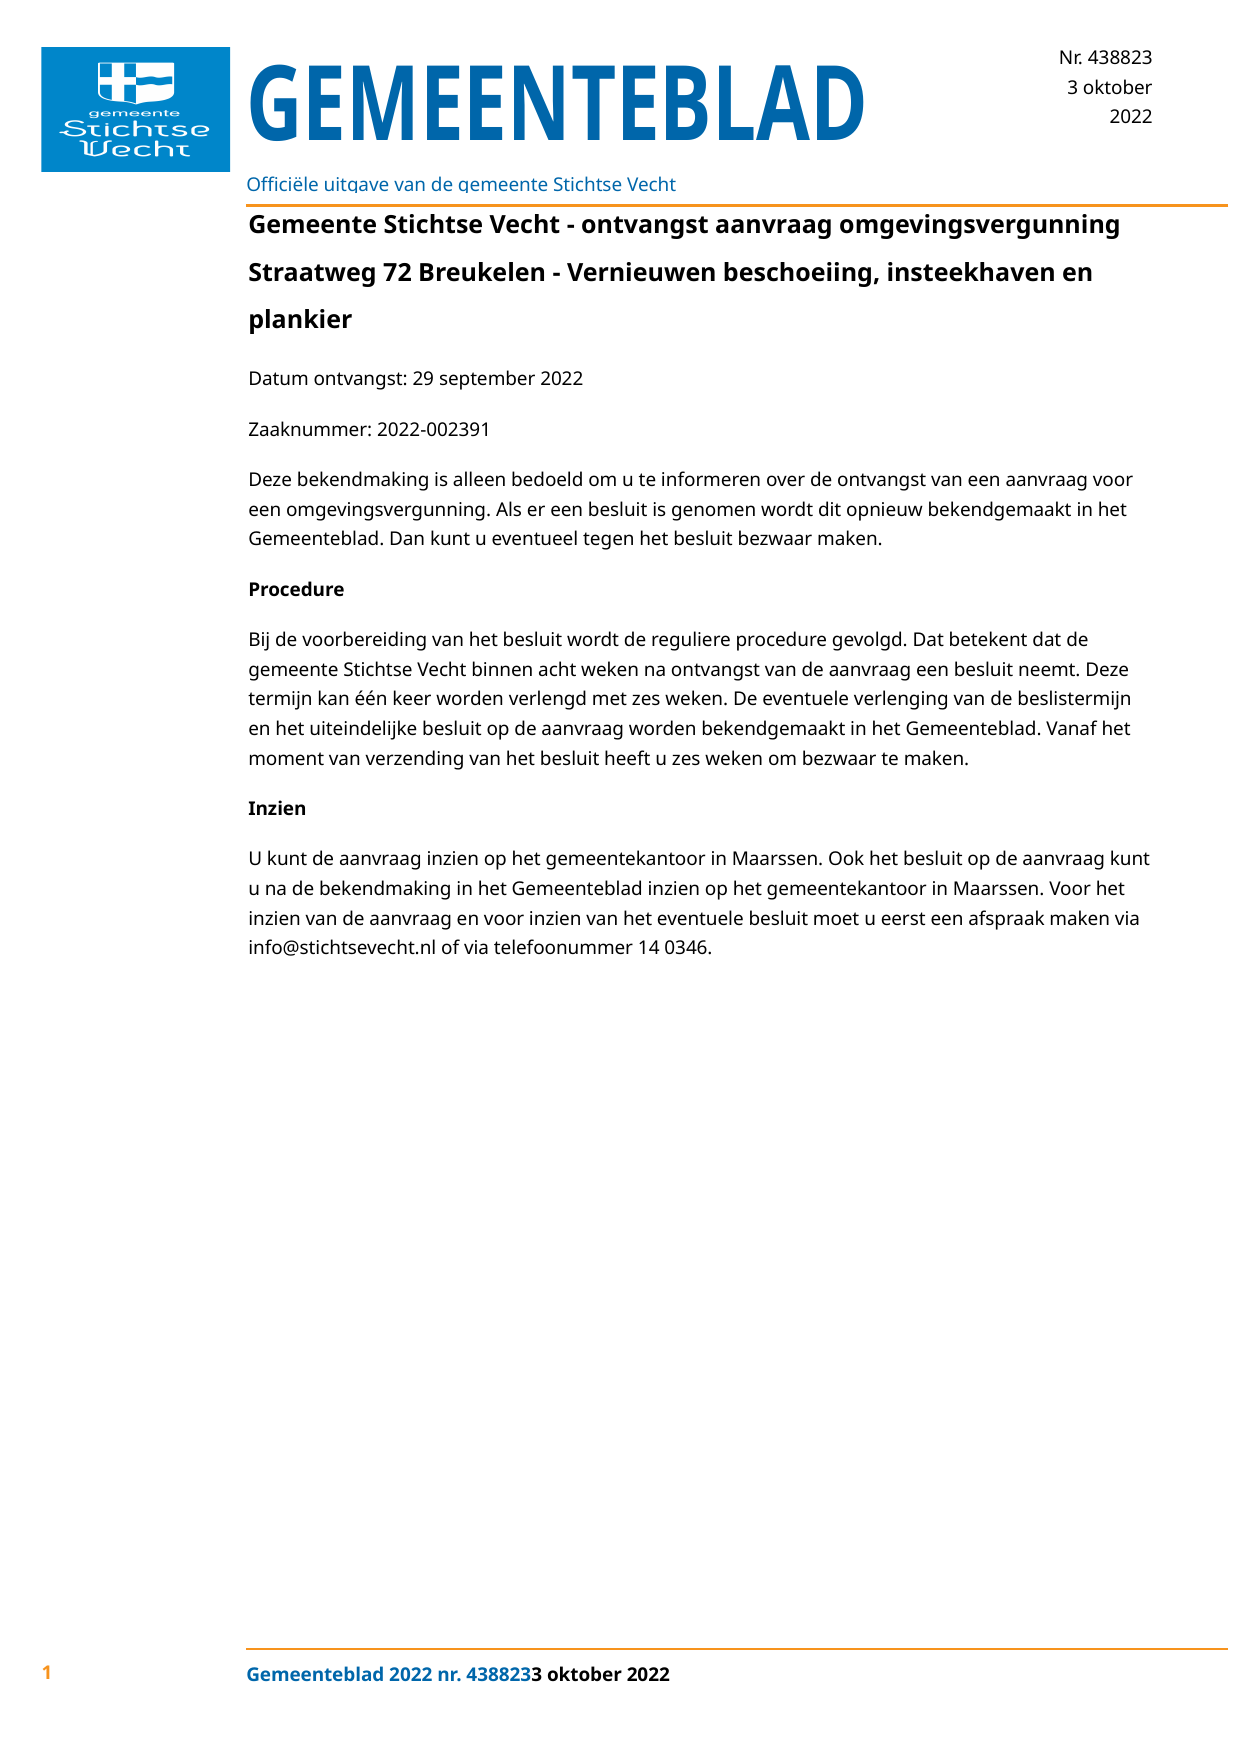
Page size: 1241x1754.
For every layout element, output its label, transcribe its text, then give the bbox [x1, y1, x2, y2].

text U kunt de aanvraag inzien op het gemeentekantoor in Maarssen. Ook het besluit op de aanvraag kunt u na de bekendmaking in het Gemeenteblad inzien op het gemeentekantoor in Maarssen. Voor het inzien van de aanvraag en voor inzien van het eventuele besluit moet u eerst een afspraak maken via info@stichtsevecht.nl of via telefoonummer 14 0346. [248, 846, 1152, 960]
text Procedure [248, 576, 1152, 602]
picture [137, 63, 174, 103]
text Datum ontvangst: 29 september 2022 [248, 366, 1152, 391]
picture [99, 63, 135, 101]
text Bij de voorbereiding van het besluit wordt de reguliere procedure gevolgd. Dat betekent dat de gemeente Stichtse Vecht binnen acht weken na ontvangst van de aanvraag een besluit neemt. Deze termijn kan één keer worden verlengd met zes weken. De eventuele verlenging van de beslistermijn en het uiteindelijke besluit op de aanvraag worden bekendgemaakt in het Gemeenteblad. Vanaf het moment van verzending van het besluit heeft u zes weken om bezwaar te maken. [248, 626, 1152, 770]
text Zaaknummer: 2022-002391 [248, 416, 1152, 442]
text Inzien [248, 795, 1152, 821]
text Deze bekendmaking is alleen bedoeld om u te informeren over de ontvangst van een aanvraag voor een omgevingsvergunning. Als er een besluit is genomen wordt dit opnieuw bekendgemaakt in het Gemeenteblad. Dan kunt u eventueel tegen het besluit bezwaar maken. [248, 466, 1152, 551]
text Gemeente Stichtse Vecht - ontvangst aanvraag omgevingsvergunning Straatweg 72 Breukelen - Vernieuwen beschoeiing, insteekhaven en plankier [248, 207, 1152, 336]
